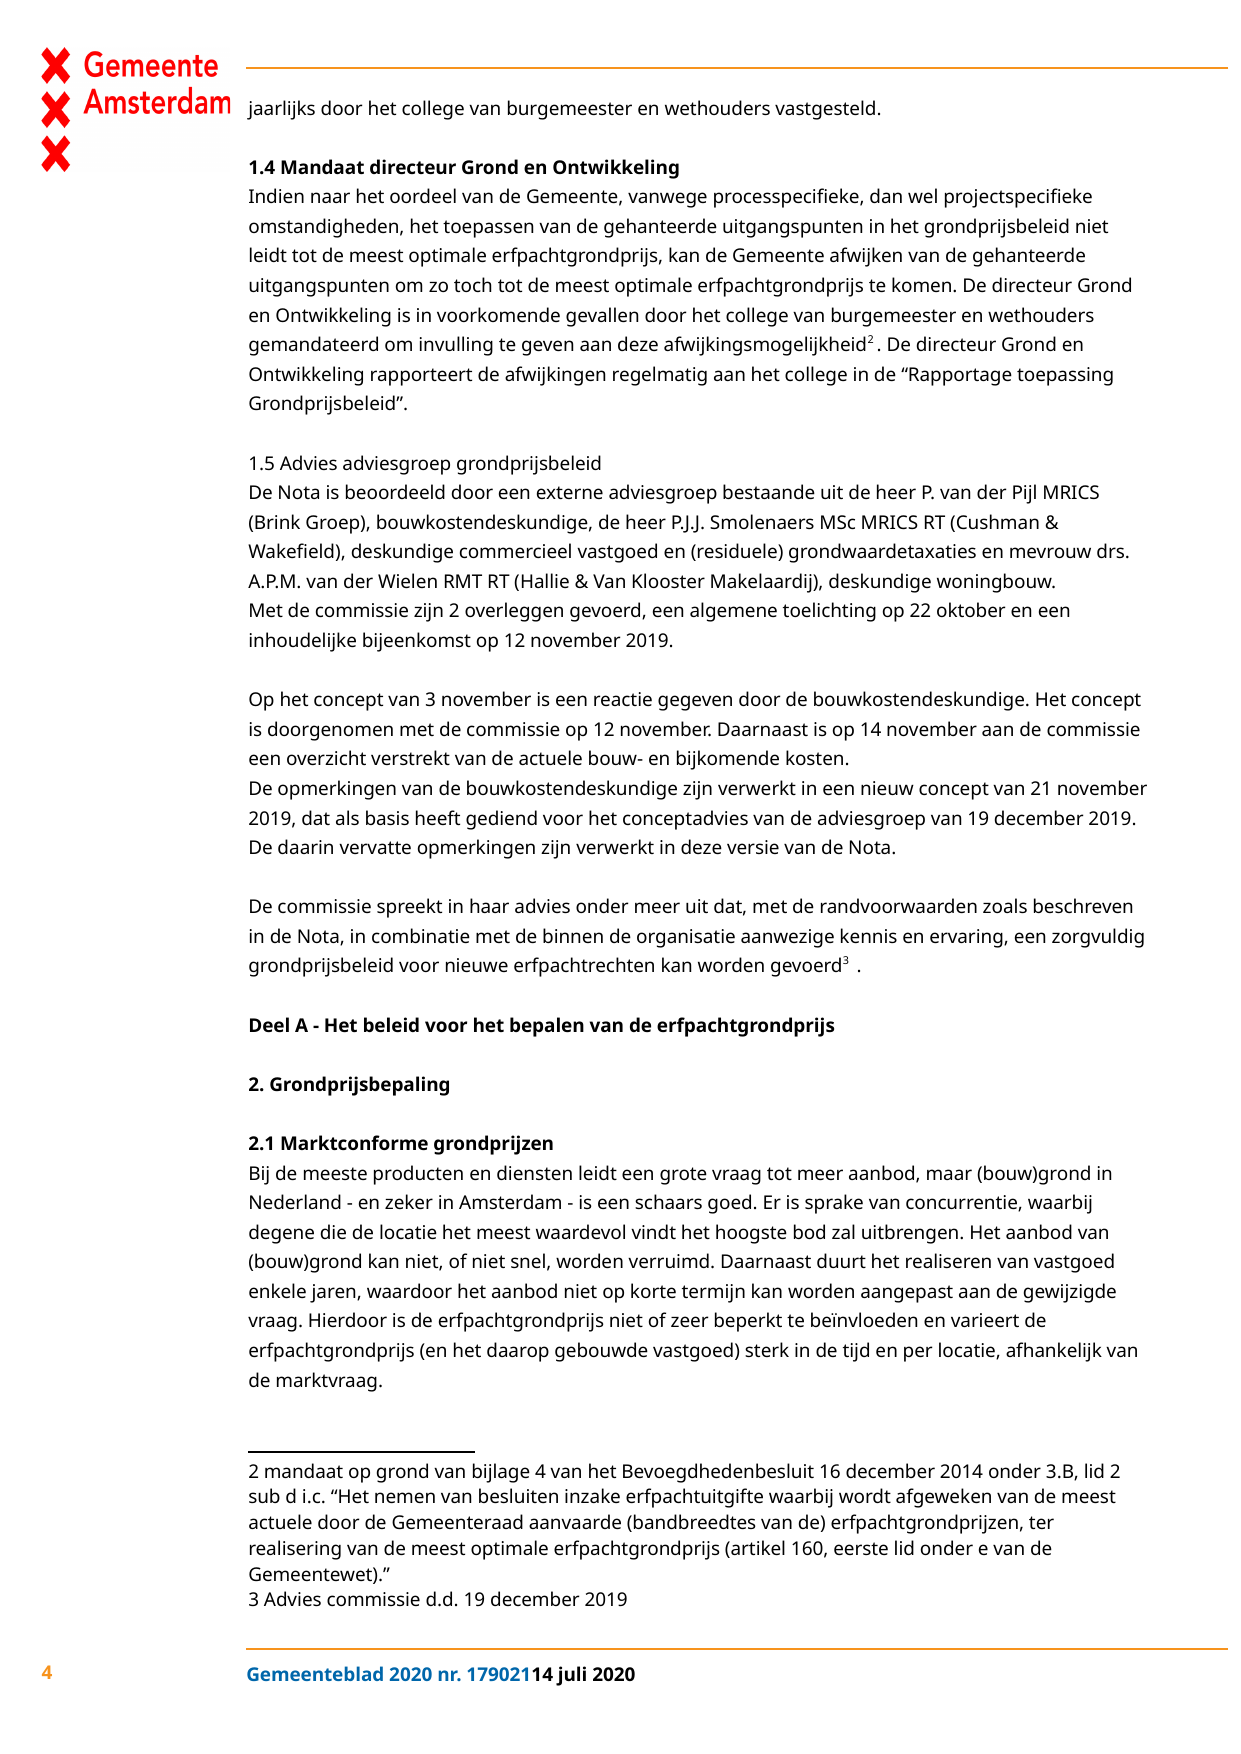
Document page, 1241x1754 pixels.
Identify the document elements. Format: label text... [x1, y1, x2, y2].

text 1.4 Mandaat directeur Grond en Ontwikkeling [248, 154, 1152, 180]
text Advies commissie d.d. 19 december 2019 [248, 1586, 1152, 1612]
text De commissie spreekt in haar advies onder meer uit dat, met de randvoorwaarden zoals beschreven in de Nota, in combinatie met de binnen de organisatie aanwezige kennis en ervaring, een zorgvuldig grondprijsbeleid voor nieuwe erfpachtrechten kan worden gevoerd . [248, 893, 1152, 978]
picture [41, 47, 231, 172]
text Bij de meeste producten en diensten leidt een grote vraag tot meer aanbod, maar (bouw)grond in Nederland - en zeker in Amsterdam - is een schaars goed. Er is sprake van concurrentie, waarbij degene die de locatie het meest waardevol vindt het hoogste bod zal uitbrengen. Het aanbod van (bouw)grond kan niet, of niet snel, worden verruimd. Daarnaast duurt het realiseren van vastgoed enkele jaren, waardoor het aanbod niet op korte termijn kan worden aangepast aan de gewijzigde vraag. Hierdoor is de erfpachtgrondprijs niet of zeer beperkt te beïnvloeden en varieert de erfpachtgrondprijs (en het daarop gebouwde vastgoed) sterk in de tijd en per locatie, afhankelijk van de marktvraag. [248, 1160, 1152, 1393]
text mandaat op grond van bijlage 4 van het Bevoegdhedenbesluit 16 december 2014 onder 3.B, lid 2 sub d i.c. “Het nemen van besluiten inzake erfpachtuitgifte waarbij wordt afgeweken van de meest actuele door de Gemeenteraad aanvaarde (bandbreedtes van de) erfpachtgrondprijzen, ter realisering van de meest optimale erfpachtgrondprijs (artikel 160, eerste lid onder e van de Gemeentewet).” [248, 1458, 1152, 1586]
text 1.5 Advies adviesgroep grondprijsbeleid [248, 450, 1152, 476]
text Op het concept van 3 november is een reactie gegeven door de bouwkostendeskundige. Het concept is doorgenomen met de commissie op 12 november. Daarnaast is op 14 november aan de commissie een overzicht verstrekt van de actuele bouw- en bijkomende kosten. [248, 686, 1152, 771]
text 2.1 Marktconforme grondprijzen [248, 1130, 1152, 1156]
text 2. Grondprijsbepaling [248, 1071, 1152, 1097]
text De opmerkingen van de bouwkostendeskundige zijn verwerkt in een nieuw concept van 21 november 2019, dat als basis heeft gediend voor het conceptadvies van de adviesgroep van 19 december 2019. De daarin vervatte opmerkingen zijn verwerkt in deze versie van de Nota. [248, 775, 1152, 860]
text De Nota is beoordeeld door een externe adviesgroep bestaande uit de heer P. van der Pijl MRICS (Brink Groep), bouwkostendeskundige, de heer P.J.J. Smolenaers MSc MRICS RT (Cushman & Wakefield), deskundige commercieel vastgoed en (residuele) grondwaardetaxaties en mevrouw drs. A.P.M. van der Wielen RMT RT (Hallie & Van Klooster Makelaardij), deskundige woningbouw. [248, 479, 1152, 594]
text Deel A - Het beleid voor het bepalen van de erfpachtgrondprijs [248, 1012, 1152, 1038]
text Met de commissie zijn 2 overleggen gevoerd, een algemene toelichting op 22 oktober en een inhoudelijke bijeenkomst op 12 november 2019. [248, 598, 1152, 653]
text jaarlijks door het college van burgemeester en wethouders vastgesteld. [248, 95, 1152, 121]
text Indien naar het oordeel van de Gemeente, vanwege processpecifieke, dan wel projectspecifieke omstandigheden, het toepassen van de gehanteerde uitgangspunten in het grondprijsbeleid niet leidt tot de meest optimale erfpachtgrondprijs, kan de Gemeente afwijken van de gehanteerde uitgangspunten om zo toch tot de meest optimale erfpachtgrondprijs te komen. De directeur Grond en Ontwikkeling is in voorkomende gevallen door het college van burgemeester en wethouders gemandateerd om invulling te geven aan deze afwijkingsmogelijkheid. De directeur Grond en Ontwikkeling rapporteert de afwijkingen regelmatig aan het college in de “Rapportage toepassing Grondprijsbeleid”. [248, 183, 1152, 416]
